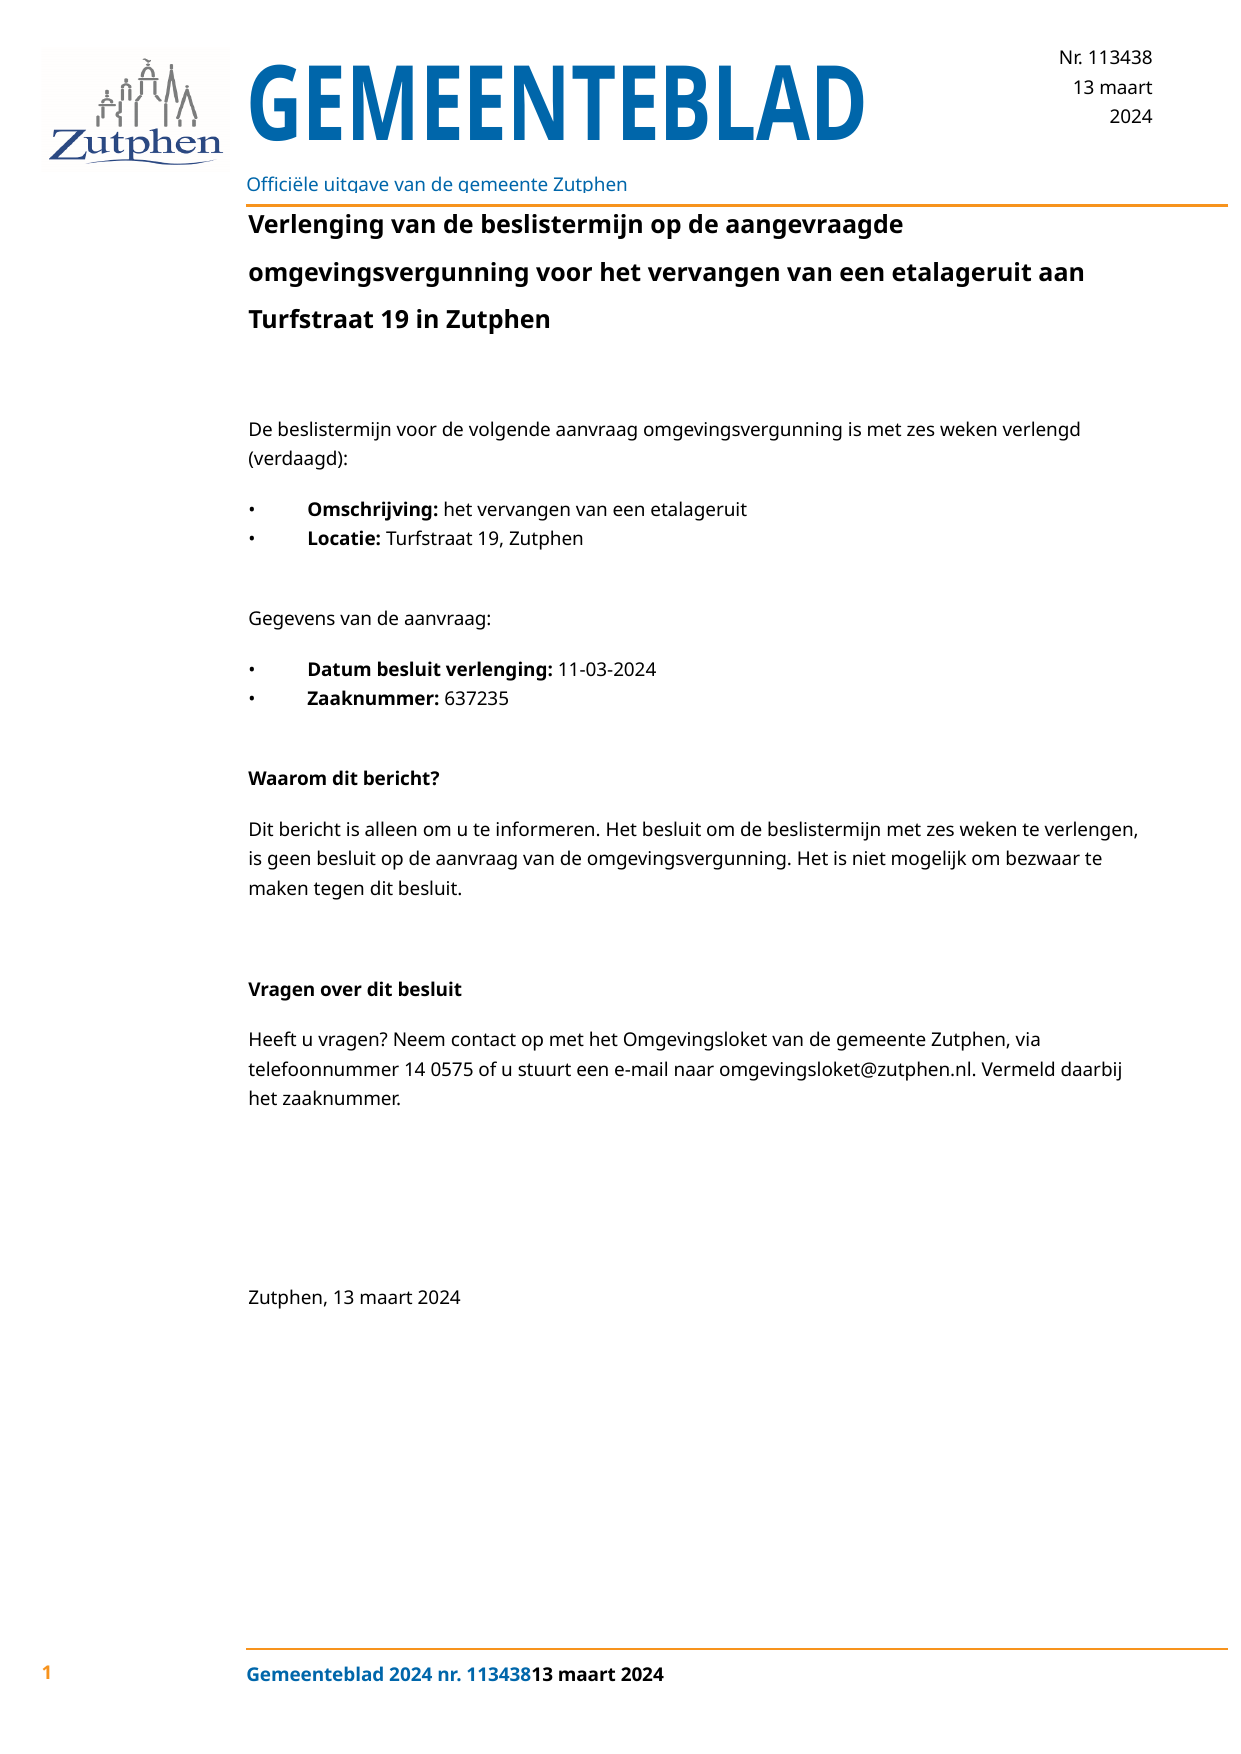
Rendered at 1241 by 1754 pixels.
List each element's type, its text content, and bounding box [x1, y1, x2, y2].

list Locatie: Turfstraat 19, Zutphen [248, 526, 1152, 551]
text Dit bericht is alleen om u te informeren. Het besluit om de beslistermijn met zes weken te verlengen, is geen besluit op de aanvraag van de omgevingsvergunning. Het is niet mogelijk om bezwaar te maken tegen dit besluit. [248, 816, 1152, 901]
text Gegevens van de aanvraag: [248, 606, 1152, 631]
text Heeft u vragen? Neem contact op met het Omgevingsloket van de gemeente Zutphen, via telefoonnummer 14 0575 of u stuurt een e-mail naar omgevingsloket@zutphen.nl. Vermeld daarbij het zaaknummer. [248, 1026, 1152, 1111]
text Zutphen, 13 maart 2024 [248, 1284, 1152, 1310]
list Omschrijving: het vervangen van een etalageruit [248, 496, 1152, 522]
text De beslistermijn voor de volgende aanvraag omgevingsvergunning is met zes weken verlengd (verdaagd): [248, 416, 1152, 471]
list Zaaknummer: 637235 [248, 686, 1152, 711]
text Waarom dit bericht? [248, 766, 1152, 791]
list Datum besluit verlenging: 11-03-2024 [248, 656, 1152, 682]
text Verlenging van de beslistermijn op de aangevraagde omgevingsvergunning voor het vervangen van een etalageruit aan Turfstraat 19 in Zutphen [248, 207, 1152, 336]
text Vragen over dit besluit [248, 976, 1152, 1002]
picture [41, 47, 231, 172]
